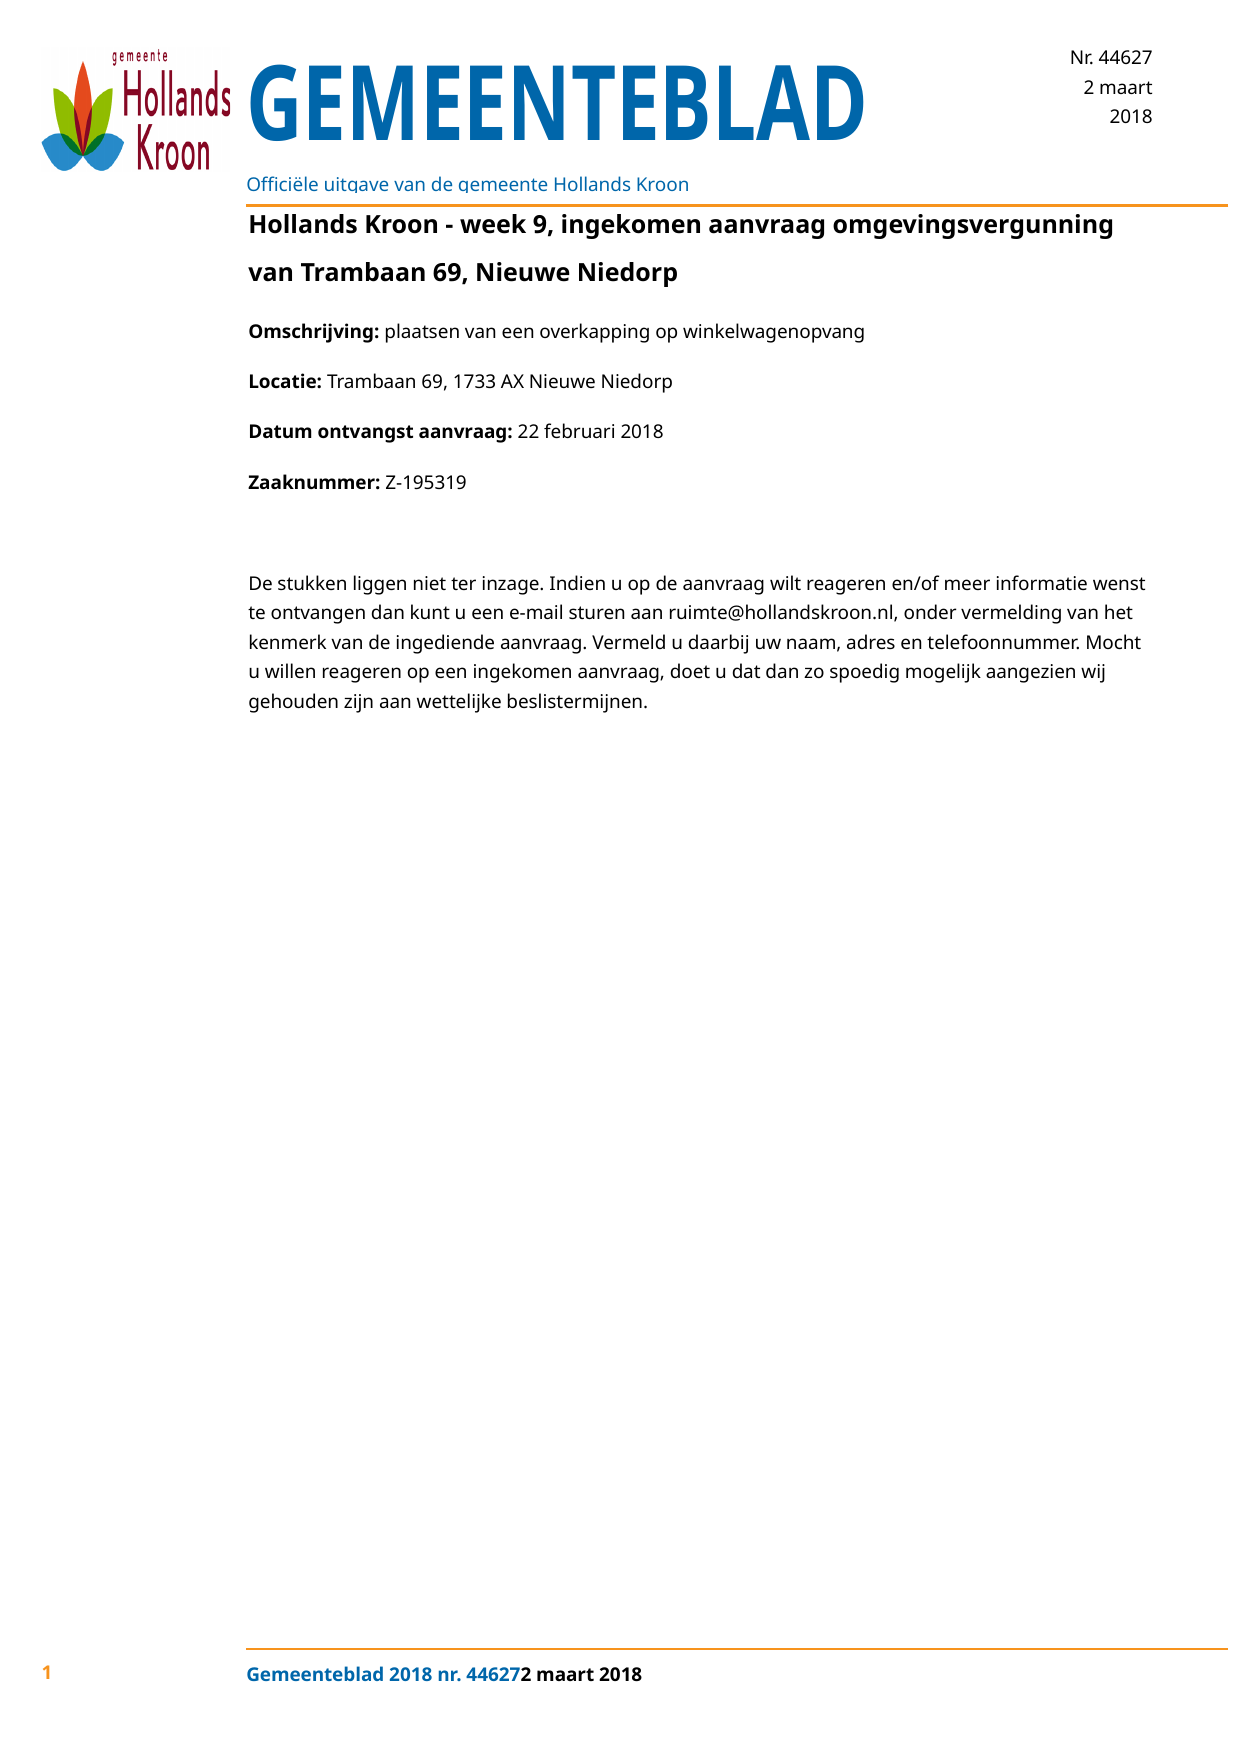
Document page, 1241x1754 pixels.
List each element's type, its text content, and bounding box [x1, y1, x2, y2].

text Locatie: Trambaan 69, 1733 AX Nieuwe Niedorp [248, 368, 1152, 394]
text Hollands Kroon - week 9, ingekomen aanvraag omgevingsvergunning van Trambaan 69, Nieuwe Niedorp [248, 207, 1152, 288]
text Datum ontvangst aanvraag: 22 februari 2018 [248, 419, 1152, 444]
text Omschrijving: plaatsen van een overkapping op winkelwagenopvang [248, 318, 1152, 344]
text De stukken liggen niet ter inzage. Indien u op de aanvraag wilt reageren en/of meer informatie wenst te ontvangen dan kunt u een e-mail sturen aan ruimte@hollandskroon.nl, onder vermelding van het kenmerk van de ingediende aanvraag. Vermeld u daarbij uw naam, adres en telefoonnummer. Mocht u willen reageren op een ingekomen aanvraag, doet u dat dan zo spoedig mogelijk aangezien wij gehouden zijn aan wettelijke beslistermijnen. [248, 570, 1152, 714]
picture [41, 47, 231, 172]
text Zaaknummer: Z-195319 [248, 469, 1152, 495]
